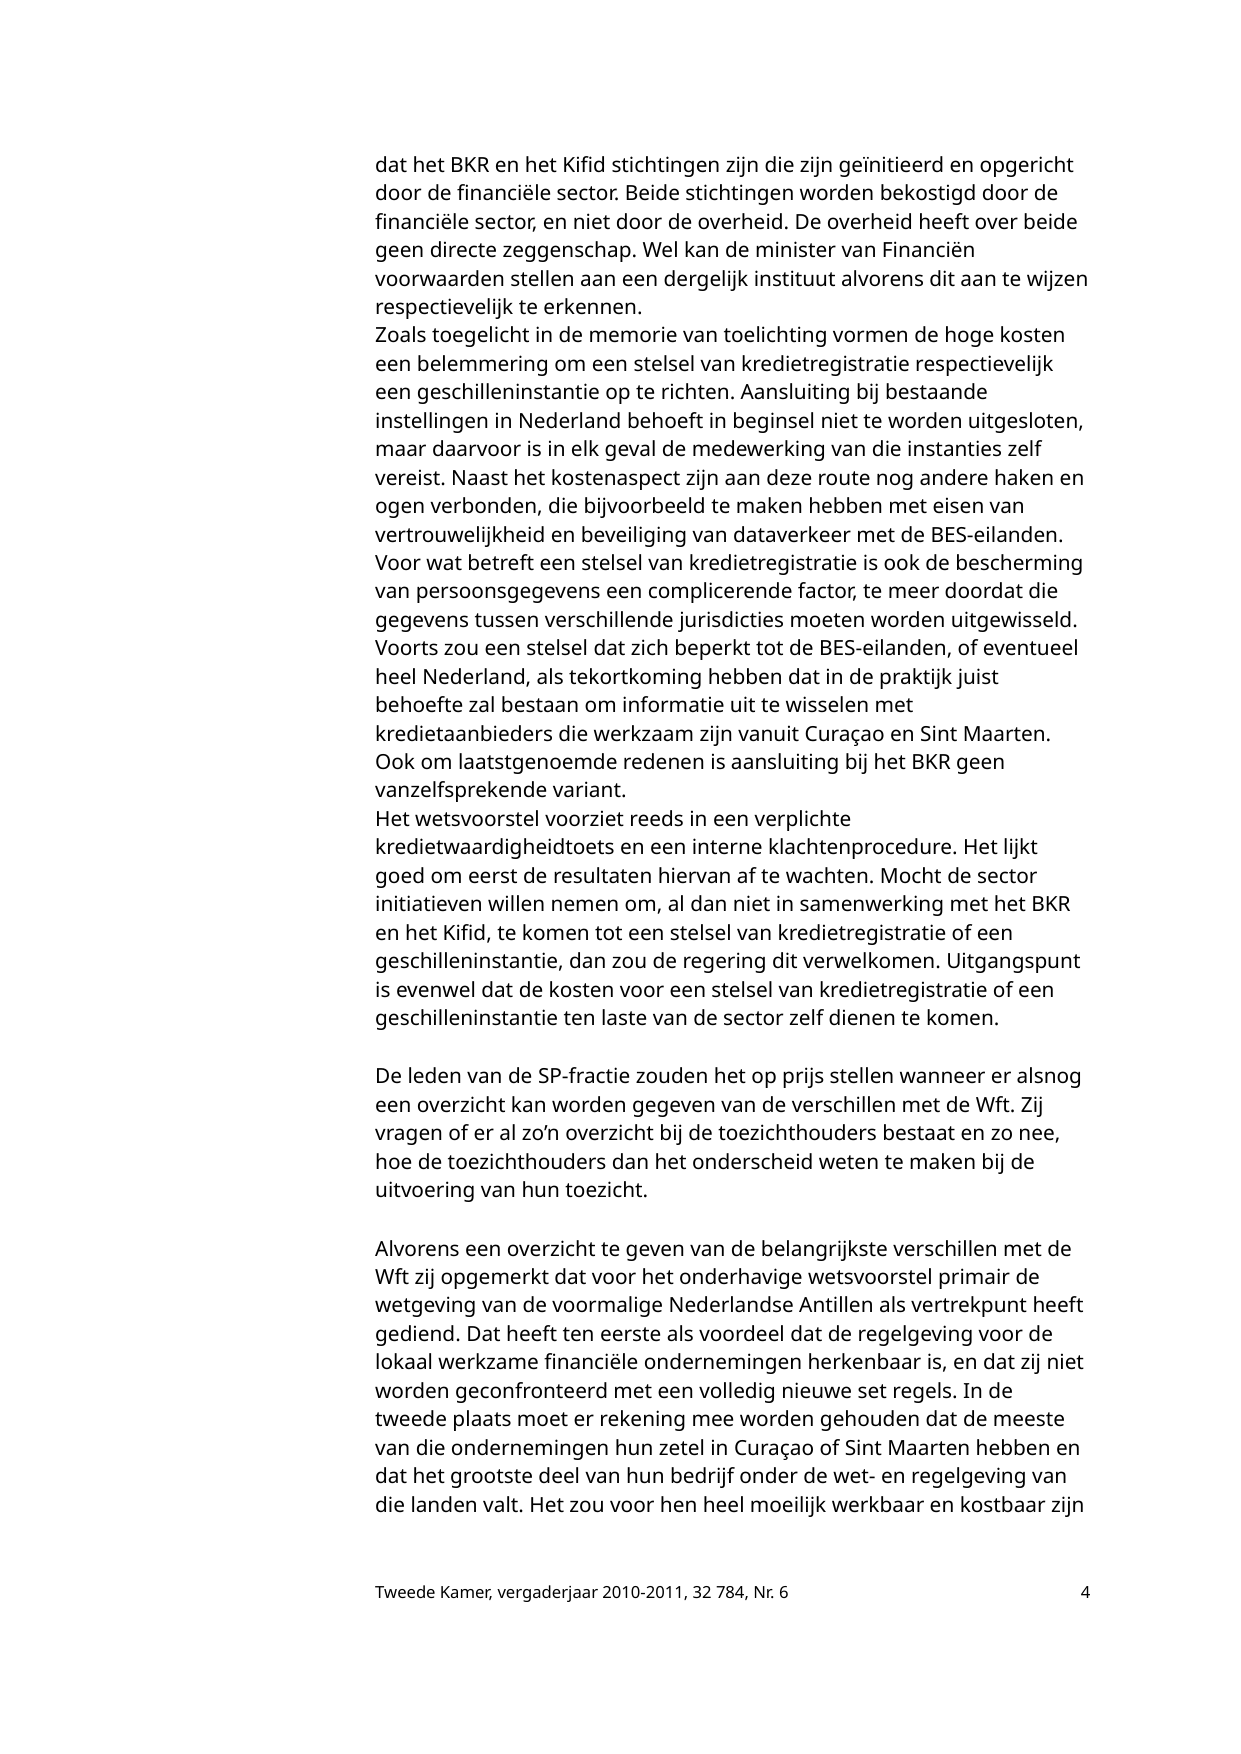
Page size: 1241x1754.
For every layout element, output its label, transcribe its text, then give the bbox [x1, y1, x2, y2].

text Het wetsvoorstel voorziet reeds in een verplichte kredietwaardigheidtoets en een interne klachtenprocedure. Het lijkt goed om eerst de resultaten hiervan af te wachten. Mocht de sector initiatieven willen nemen om, al dan niet in samenwerking met het BKR en het Kifid, te komen tot een stelsel van kredietregistratie of een geschilleninstantie, dan zou de regering dit verwelkomen. Uitgangspunt is evenwel dat de kosten voor een stelsel van kredietregistratie of een geschilleninstantie ten laste van de sector zelf dienen te komen. [375, 804, 1090, 1032]
text De leden van de SP-fractie zouden het op prijs stellen wanneer er alsnog een overzicht kan worden gegeven van de verschillen met de Wft. Zij vragen of er al zo’n overzicht bij de toezichthouders bestaat en zo nee, hoe de toezichthouders dan het onderscheid weten te maken bij de uitvoering van hun toezicht. [375, 1062, 1090, 1204]
text Alvorens een overzicht te geven van de belangrijkste verschillen met de Wft zij opgemerkt dat voor het onderhavige wetsvoorstel primair de wetgeving van de voormalige Nederlandse Antillen als vertrekpunt heeft gediend. Dat heeft ten eerste als voordeel dat de regelgeving voor de lokaal werkzame financiële ondernemingen herkenbaar is, en dat zij niet worden geconfronteerd met een volledig nieuwe set regels. In de tweede plaats moet er rekening mee worden gehouden dat de meeste van die ondernemingen hun zetel in Curaçao of Sint Maarten hebben en dat het grootste deel van hun bedrijf onder de wet- en regelgeving van die landen valt. Het zou voor hen heel moeilijk werkbaar en kostbaar zijn [375, 1234, 1090, 1518]
text Zoals toegelicht in de memorie van toelichting vormen de hoge kosten een belemmering om een stelsel van kredietregistratie respectievelijk een geschilleninstantie op te richten. Aansluiting bij bestaande instellingen in Nederland behoeft in beginsel niet te worden uitgesloten, maar daarvoor is in elk geval de medewerking van die instanties zelf vereist. Naast het kostenaspect zijn aan deze route nog andere haken en ogen verbonden, die bijvoorbeeld te maken hebben met eisen van vertrouwelijkheid en beveiliging van dataverkeer met de BES-eilanden. Voor wat betreft een stelsel van kredietregistratie is ook de bescherming van persoonsgegevens een complicerende factor, te meer doordat die gegevens tussen verschillende jurisdicties moeten worden uitgewisseld. Voorts zou een stelsel dat zich beperkt tot de BES-eilanden, of eventueel heel Nederland, als tekortkoming hebben dat in de praktijk juist behoefte zal bestaan om informatie uit te wisselen met kredietaanbieders die werkzaam zijn vanuit Curaçao en Sint Maarten. Ook om laatstgenoemde redenen is aansluiting bij het BKR geen vanzelfsprekende variant. [375, 321, 1090, 804]
text dat het BKR en het Kifid stichtingen zijn die zijn geïnitieerd en opgericht door de financiële sector. Beide stichtingen worden bekostigd door de financiële sector, en niet door de overheid. De overheid heeft over beide geen directe zeggenschap. Wel kan de minister van Financiën voorwaarden stellen aan een dergelijk instituut alvorens dit aan te wijzen respectievelijk te erkennen. [375, 150, 1090, 321]
